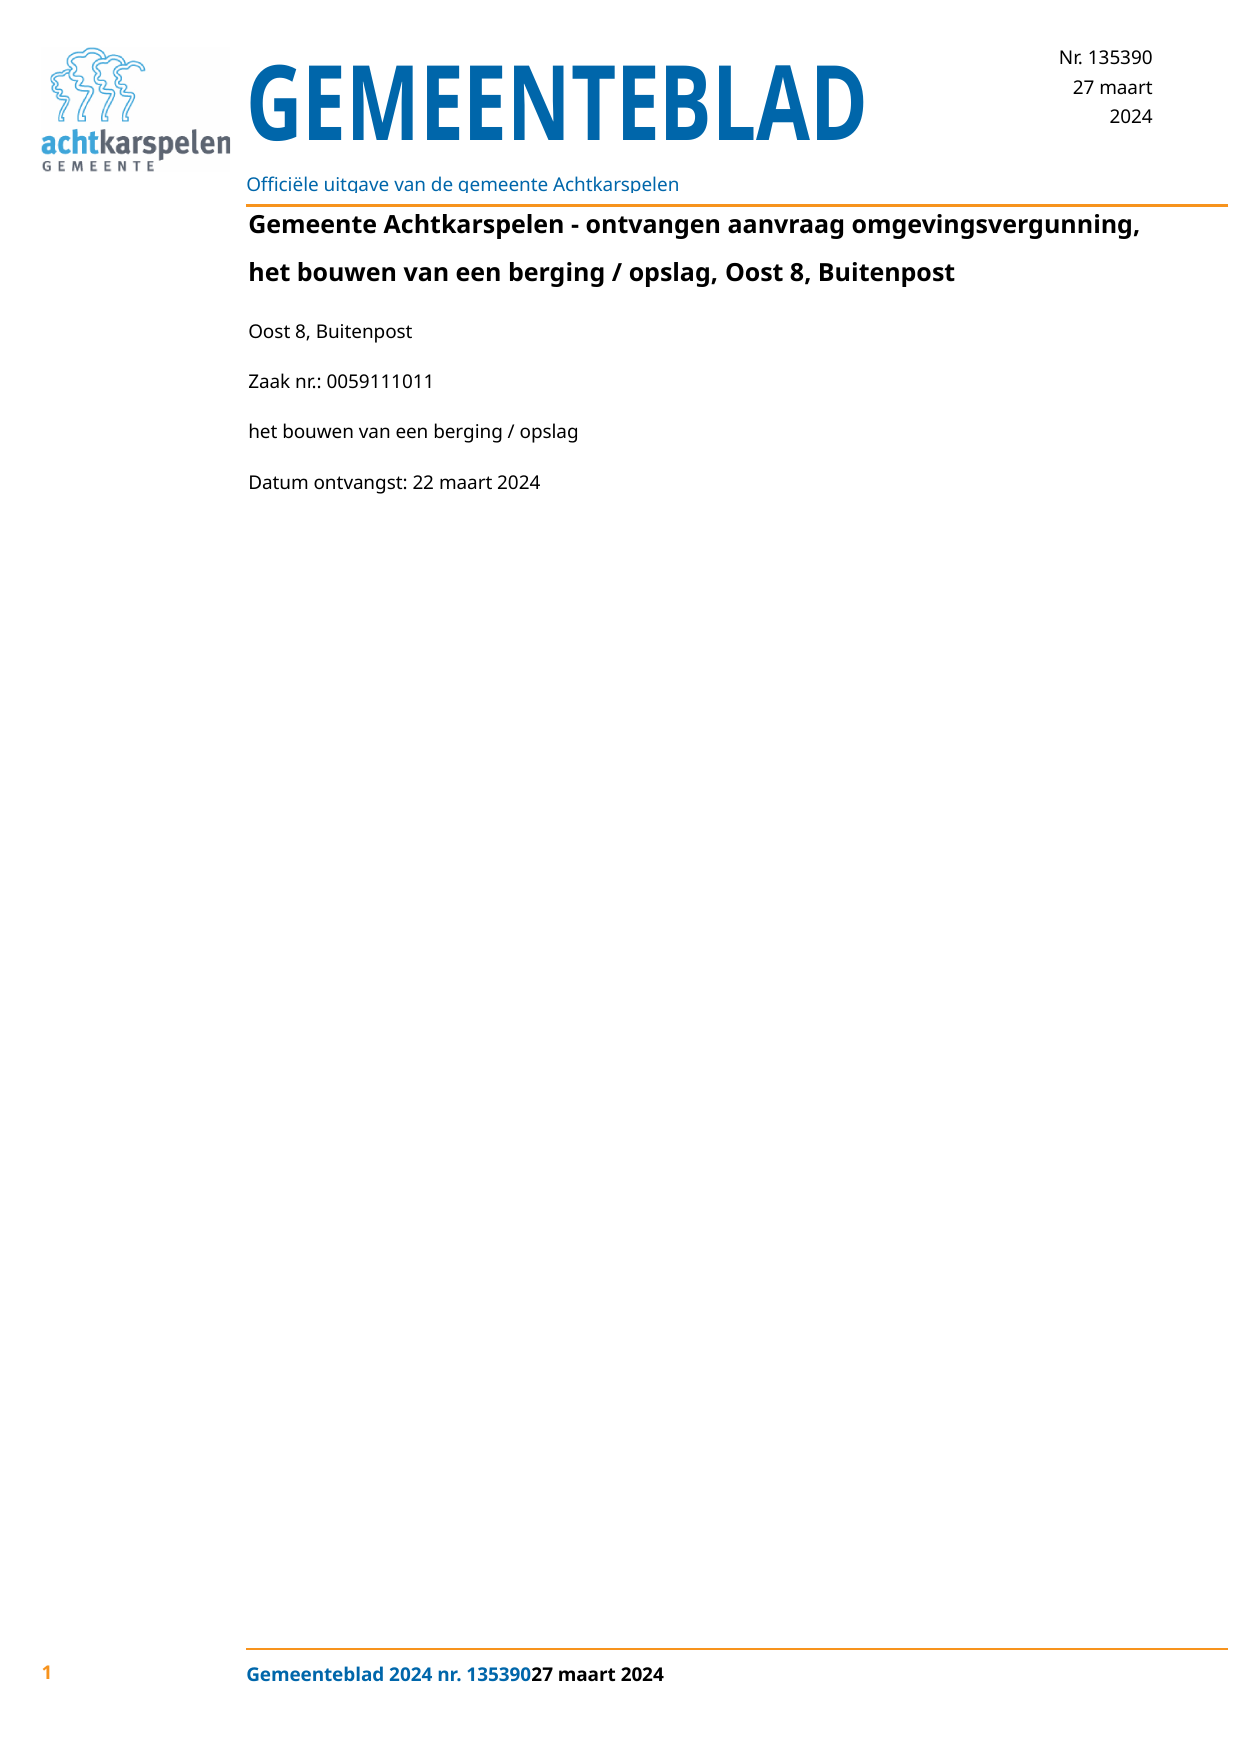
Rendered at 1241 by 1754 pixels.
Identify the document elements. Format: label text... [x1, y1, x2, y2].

text Oost 8, Buitenpost [248, 318, 1152, 344]
picture [41, 47, 231, 172]
text Gemeente Achtkarspelen - ontvangen aanvraag omgevingsvergunning, het bouwen van een berging / opslag, Oost 8, Buitenpost [248, 207, 1152, 288]
text Datum ontvangst: 22 maart 2024 [248, 469, 1152, 495]
text het bouwen van een berging / opslag [248, 419, 1152, 444]
text Zaak nr.: 0059111011 [248, 368, 1152, 394]
